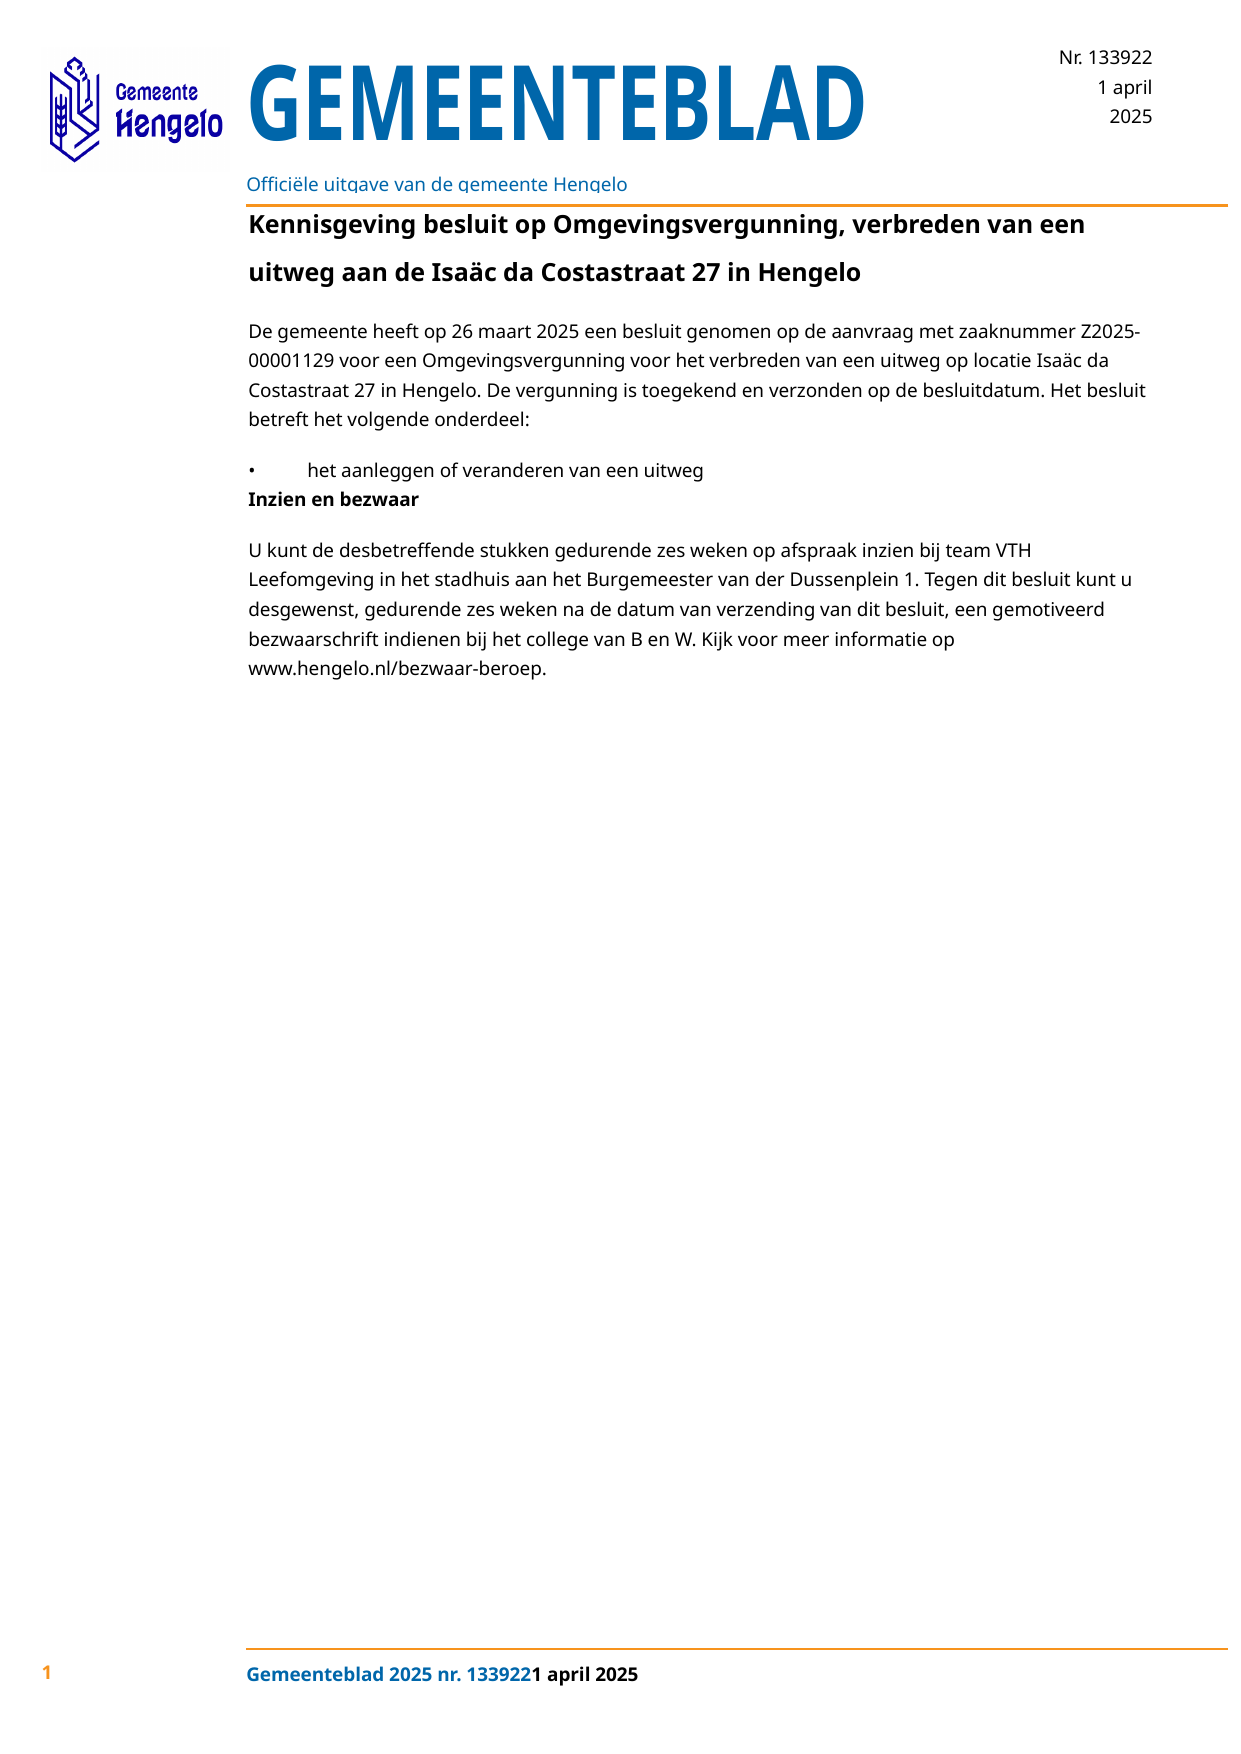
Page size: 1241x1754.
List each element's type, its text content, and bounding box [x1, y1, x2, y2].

text U kunt de desbetreffende stukken gedurende zes weken op afspraak inzien bij team VTH Leefomgeving in het stadhuis aan het Burgemeester van der Dussenplein 1. Tegen dit besluit kunt u desgewenst, gedurende zes weken na de datum van verzending van dit besluit, een gemotiveerd bezwaarschrift indienen bij het college van B en W. Kijk voor meer informatie op www.hengelo.nl/bezwaar-beroep. [248, 537, 1152, 681]
text De gemeente heeft op 26 maart 2025 een besluit genomen op de aanvraag met zaaknummer Z2025-00001129 voor een Omgevingsvergunning voor het verbreden van een uitweg op locatie Isaäc da Costastraat 27 in Hengelo. De vergunning is toegekend en verzonden op de besluitdatum. Het besluit betreft het volgende onderdeel: [248, 318, 1152, 432]
list het aanleggen of veranderen van een uitweg [248, 457, 1152, 483]
text Kennisgeving besluit op Omgevingsvergunning, verbreden van een uitweg aan de Isaäc da Costastraat 27 in Hengelo [248, 207, 1152, 288]
picture [41, 47, 231, 172]
text Inzien en bezwaar [248, 487, 1152, 512]
